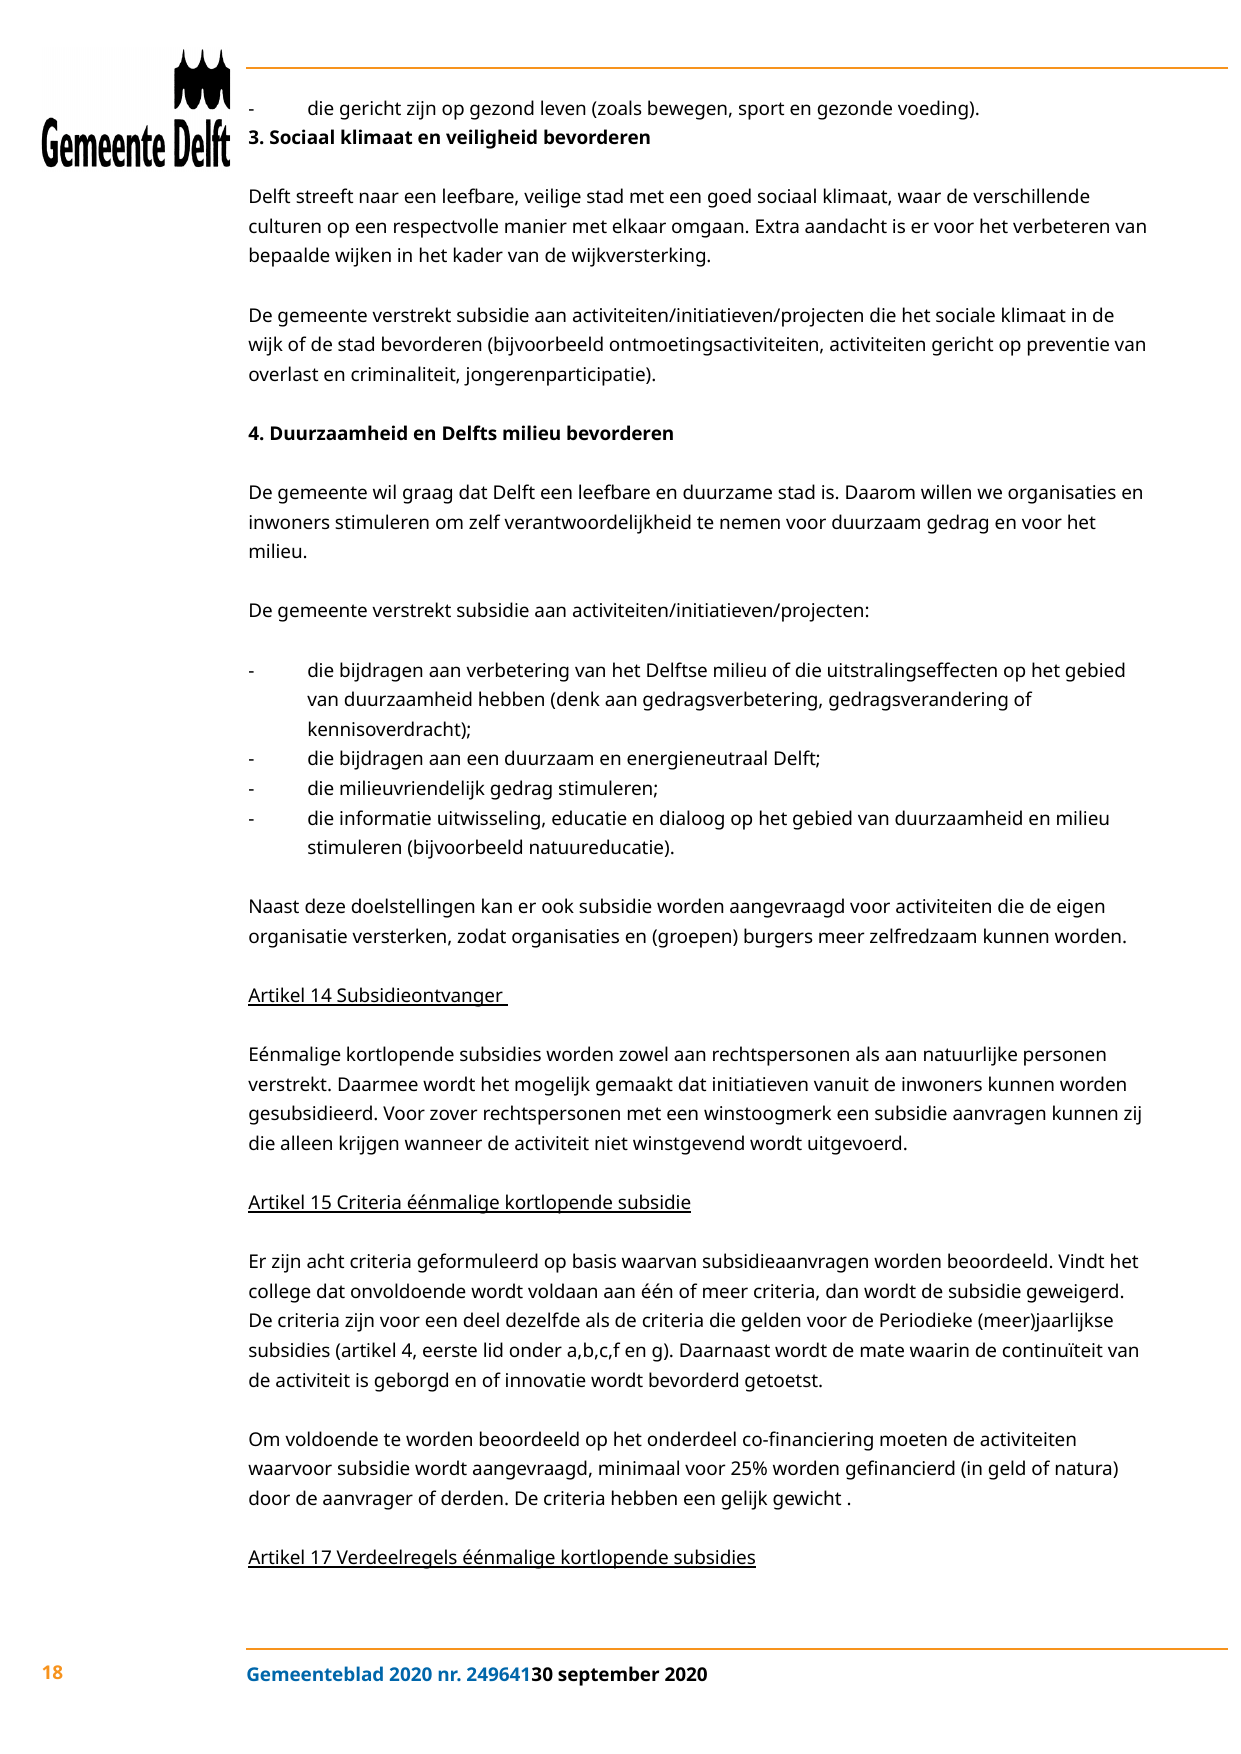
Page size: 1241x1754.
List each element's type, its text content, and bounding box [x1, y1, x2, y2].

picture [41, 47, 231, 172]
text De gemeente wil graag dat Delft een leefbare en duurzame stad is. Daarom willen we organisaties en inwoners stimuleren om zelf verantwoordelijkheid te nemen voor duurzaam gedrag en voor het milieu. [248, 479, 1152, 564]
text De gemeente verstrekt subsidie aan activiteiten/initiatieven/projecten: [248, 598, 1152, 623]
text Delft streeft naar een leefbare, veilige stad met een goed sociaal klimaat, waar de verschillende culturen op een respectvolle manier met elkaar omgaan. Extra aandacht is er voor het verbeteren van bepaalde wijken in het kader van de wijkversterking. [248, 183, 1152, 268]
text De gemeente verstrekt subsidie aan activiteiten/initiatieven/projecten die het sociale klimaat in de wijk of de stad bevorderen (bijvoorbeeld ontmoetingsactiviteiten, activiteiten gericht op preventie van overlast en criminaliteit, jongerenparticipatie). [248, 302, 1152, 387]
list die bijdragen aan een duurzaam en energieneutraal Delft; [248, 746, 1152, 771]
list die milieuvriendelijk gedrag stimuleren; [248, 775, 1152, 801]
list die informatie uitwisseling, educatie en dialoog op het gebied van duurzaamheid en milieu stimuleren (bijvoorbeeld natuureducatie). [248, 805, 1152, 860]
text 4. Duurzaamheid en Delfts milieu bevorderen [248, 420, 1152, 446]
text Naast deze doelstellingen kan er ook subsidie worden aangevraagd voor activiteiten die de eigen organisatie versterken, zodat organisaties en (groepen) burgers meer zelfredzaam kunnen worden. [248, 893, 1152, 949]
text 3. Sociaal klimaat en veiligheid bevorderen [248, 124, 1152, 150]
text Om voldoende te worden beoordeeld op het onderdeel co-financiering moeten de activiteiten waarvoor subsidie wordt aangevraagd, minimaal voor 25% worden gefinancierd (in geld of natura) door de aanvrager of derden. De criteria hebben een gelijk gewicht . [248, 1426, 1152, 1511]
text Er zijn acht criteria geformuleerd op basis waarvan subsidieaanvragen worden beoordeeld. Vindt het college dat onvoldoende wordt voldaan aan één of meer criteria, dan wordt de subsidie geweigerd. De criteria zijn voor een deel dezelfde als de criteria die gelden voor de Periodieke (meer)jaarlijkse subsidies (artikel 4, eerste lid onder a,b,c,f en g). Daarnaast wordt de mate waarin de continuïteit van de activiteit is geborgd en of innovatie wordt bevorderd getoetst. [248, 1248, 1152, 1393]
list die gericht zijn op gezond leven (zoals bewegen, sport en gezonde voeding). [248, 95, 1152, 121]
list die bijdragen aan verbetering van het Delftse milieu of die uitstralingseffecten op het gebied van duurzaamheid hebben (denk aan gedragsverbetering, gedragsverandering of kennisoverdracht); [248, 657, 1152, 742]
text Artikel 15 Criteria éénmalige kortlopende subsidie [248, 1189, 1152, 1215]
text Eénmalige kortlopende subsidies worden zowel aan rechtspersonen als aan natuurlijke personen verstrekt. Daarmee wordt het mogelijk gemaakt dat initiatieven vanuit de inwoners kunnen worden gesubsidieerd. Voor zover rechtspersonen met een winstoogmerk een subsidie aanvragen kunnen zij die alleen krijgen wanneer de activiteit niet winstgevend wordt uitgevoerd. [248, 1041, 1152, 1156]
text Artikel 14 Subsidieontvanger [248, 982, 1152, 1008]
text Artikel 17 Verdeelregels éénmalige kortlopende subsidies [248, 1544, 1152, 1570]
